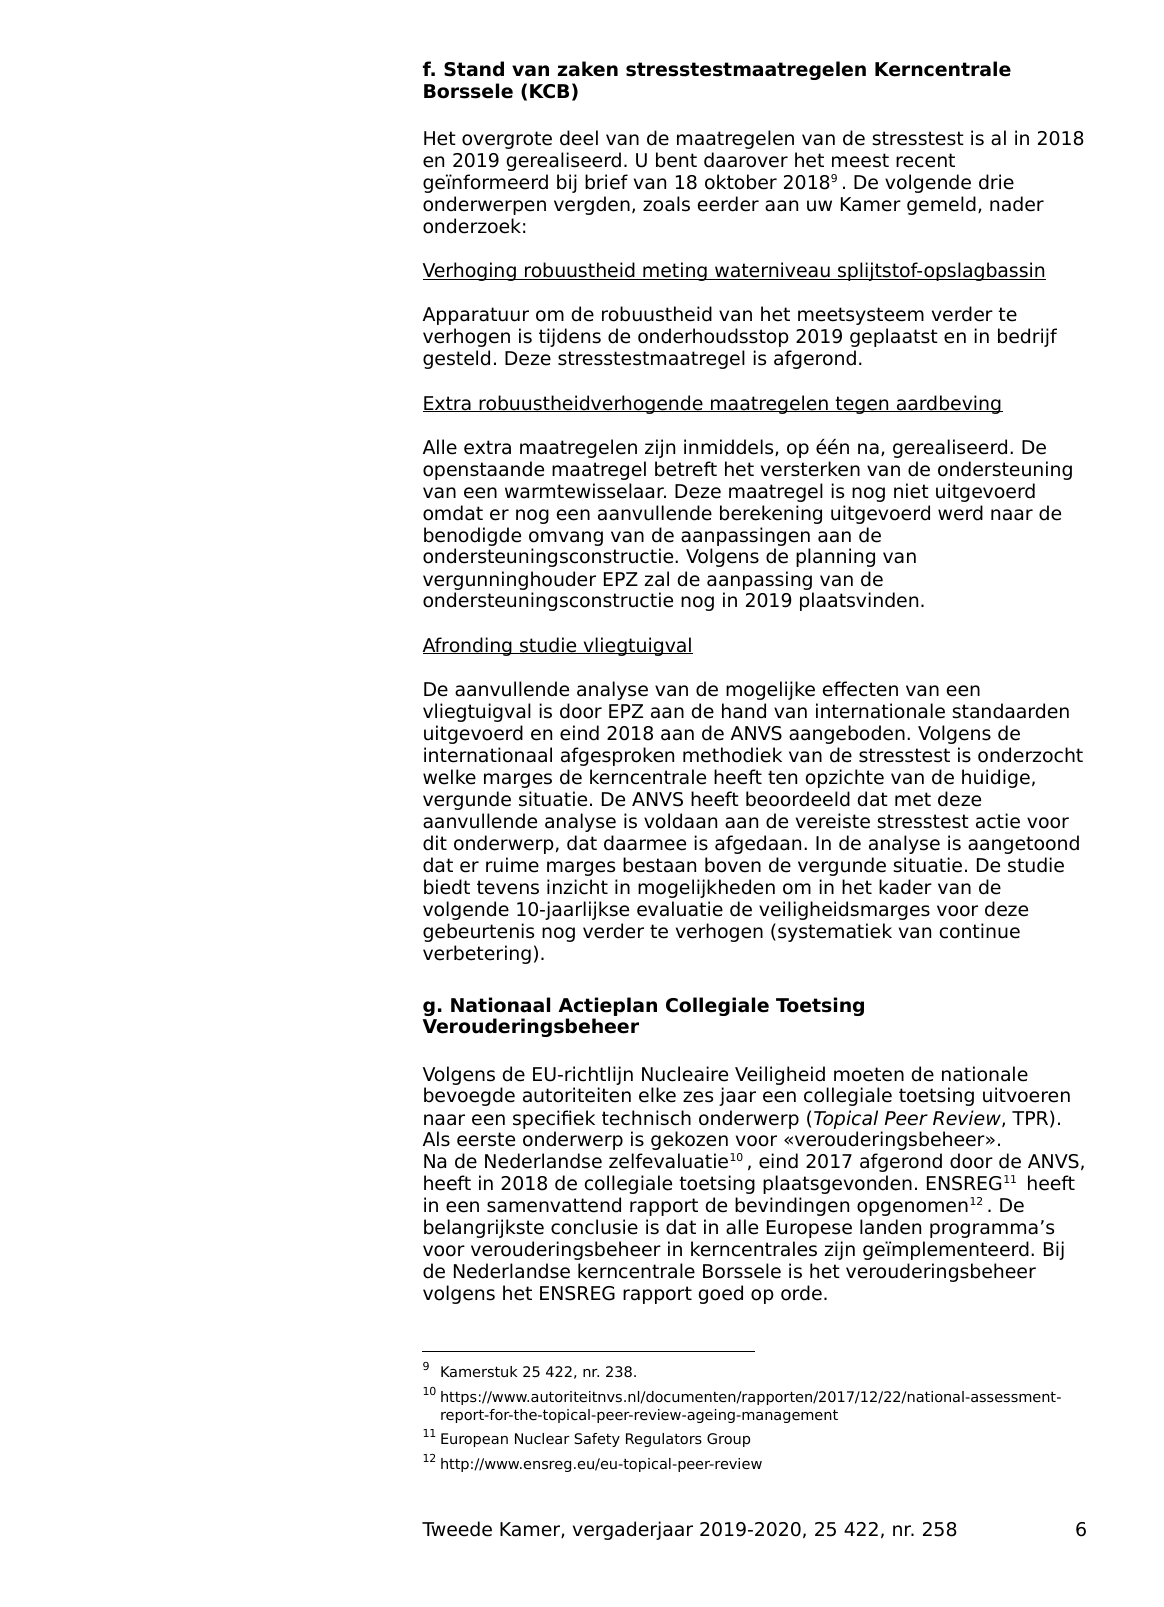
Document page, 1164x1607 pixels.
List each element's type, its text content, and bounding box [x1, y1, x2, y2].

text Kamerstuk 25 422, nr. 238. [422, 1360, 1087, 1382]
text Volgens de EU-richtlijn Nucleaire Veiligheid moeten de nationale bevoegde autoriteiten elke zes jaar een collegiale toetsing uitvoeren naar een specifiek technisch onderwerp (Topical Peer Review, TPR). Als eerste onderwerp is gekozen voor «verouderingsbeheer». [422, 1063, 1087, 1151]
text De aanvullende analyse van de mogelijke effecten van een vliegtuigval is door EPZ aan de hand van internationale standaarden uitgevoerd en eind 2018 aan de ANVS aangeboden. Volgens de internationaal afgesproken methodiek van de stresstest is onderzocht welke marges de kerncentrale heeft ten opzichte van de huidige, vergunde situatie. De ANVS heeft beoordeeld dat met deze aanvullende analyse is voldaan aan de vereiste stresstest actie voor dit onderwerp, dat daarmee is afgedaan. In de analyse is aangetoond dat er ruime marges bestaan boven de vergunde situatie. De studie biedt tevens inzicht in mogelijkheden om in het kader van de volgende 10-jaarlijkse evaluatie de veiligheidsmarges voor deze gebeurtenis nog verder te verhogen (systematiek van continue verbetering). [422, 679, 1087, 964]
subtitle f. Stand van zaken stresstestmaatregelen Kerncentrale Borssele (KCB) [422, 59, 1087, 103]
subtitle g. Nationaal Actieplan Collegiale Toetsing Verouderingsbeheer [422, 994, 1087, 1038]
subtitle Verhoging robuustheid meting waterniveau splijtstof-opslagbassin [422, 260, 1087, 282]
subtitle Afronding studie vliegtuigval [422, 634, 1087, 657]
text https://www.autoriteitnvs.nl/documenten/rapporten/2017/12/22/national-assessment-report-for-the-topical-peer-review-ageing-management [422, 1385, 1087, 1424]
text European Nuclear Safety Regulators Group [422, 1427, 1087, 1449]
subtitle Extra robuustheidverhogende maatregelen tegen aardbeving [422, 392, 1087, 414]
text Het overgrote deel van de maatregelen van de stresstest is al in 2018 en 2019 gerealiseerd. U bent daarover het meest recent geïnformeerd bij brief van 18 oktober 2018. De volgende drie onderwerpen vergden, zoals eerder aan uw Kamer gemeld, nader onderzoek: [422, 128, 1087, 238]
text http://www.ensreg.eu/eu-topical-peer-review [422, 1452, 1087, 1474]
text Apparatuur om de robuustheid van het meetsysteem verder te verhogen is tijdens de onderhoudsstop 2019 geplaatst en in bedrijf gesteld. Deze stresstestmaatregel is afgerond. [422, 304, 1087, 370]
text Alle extra maatregelen zijn inmiddels, op één na, gerealiseerd. De openstaande maatregel betreft het versterken van de ondersteuning van een warmtewisselaar. Deze maatregel is nog niet uitgevoerd omdat er nog een aanvullende berekening uitgevoerd werd naar de benodigde omvang van de aanpassingen aan de ondersteuningsconstructie. Volgens de planning van vergunninghouder EPZ zal de aanpassing van de ondersteuningsconstructie nog in 2019 plaatsvinden. [422, 437, 1087, 612]
text Na de Nederlandse zelfevaluatie, eind 2017 afgerond door de ANVS, heeft in 2018 de collegiale toetsing plaatsgevonden. ENSREG heeft in een samenvattend rapport de bevindingen opgenomen. De belangrijkste conclusie is dat in alle Europese landen programma’s voor verouderingsbeheer in kerncentrales zijn geïmplementeerd. Bij de Nederlandse kerncentrale Borssele is het verouderingsbeheer volgens het ENSREG rapport goed op orde. [422, 1151, 1087, 1305]
